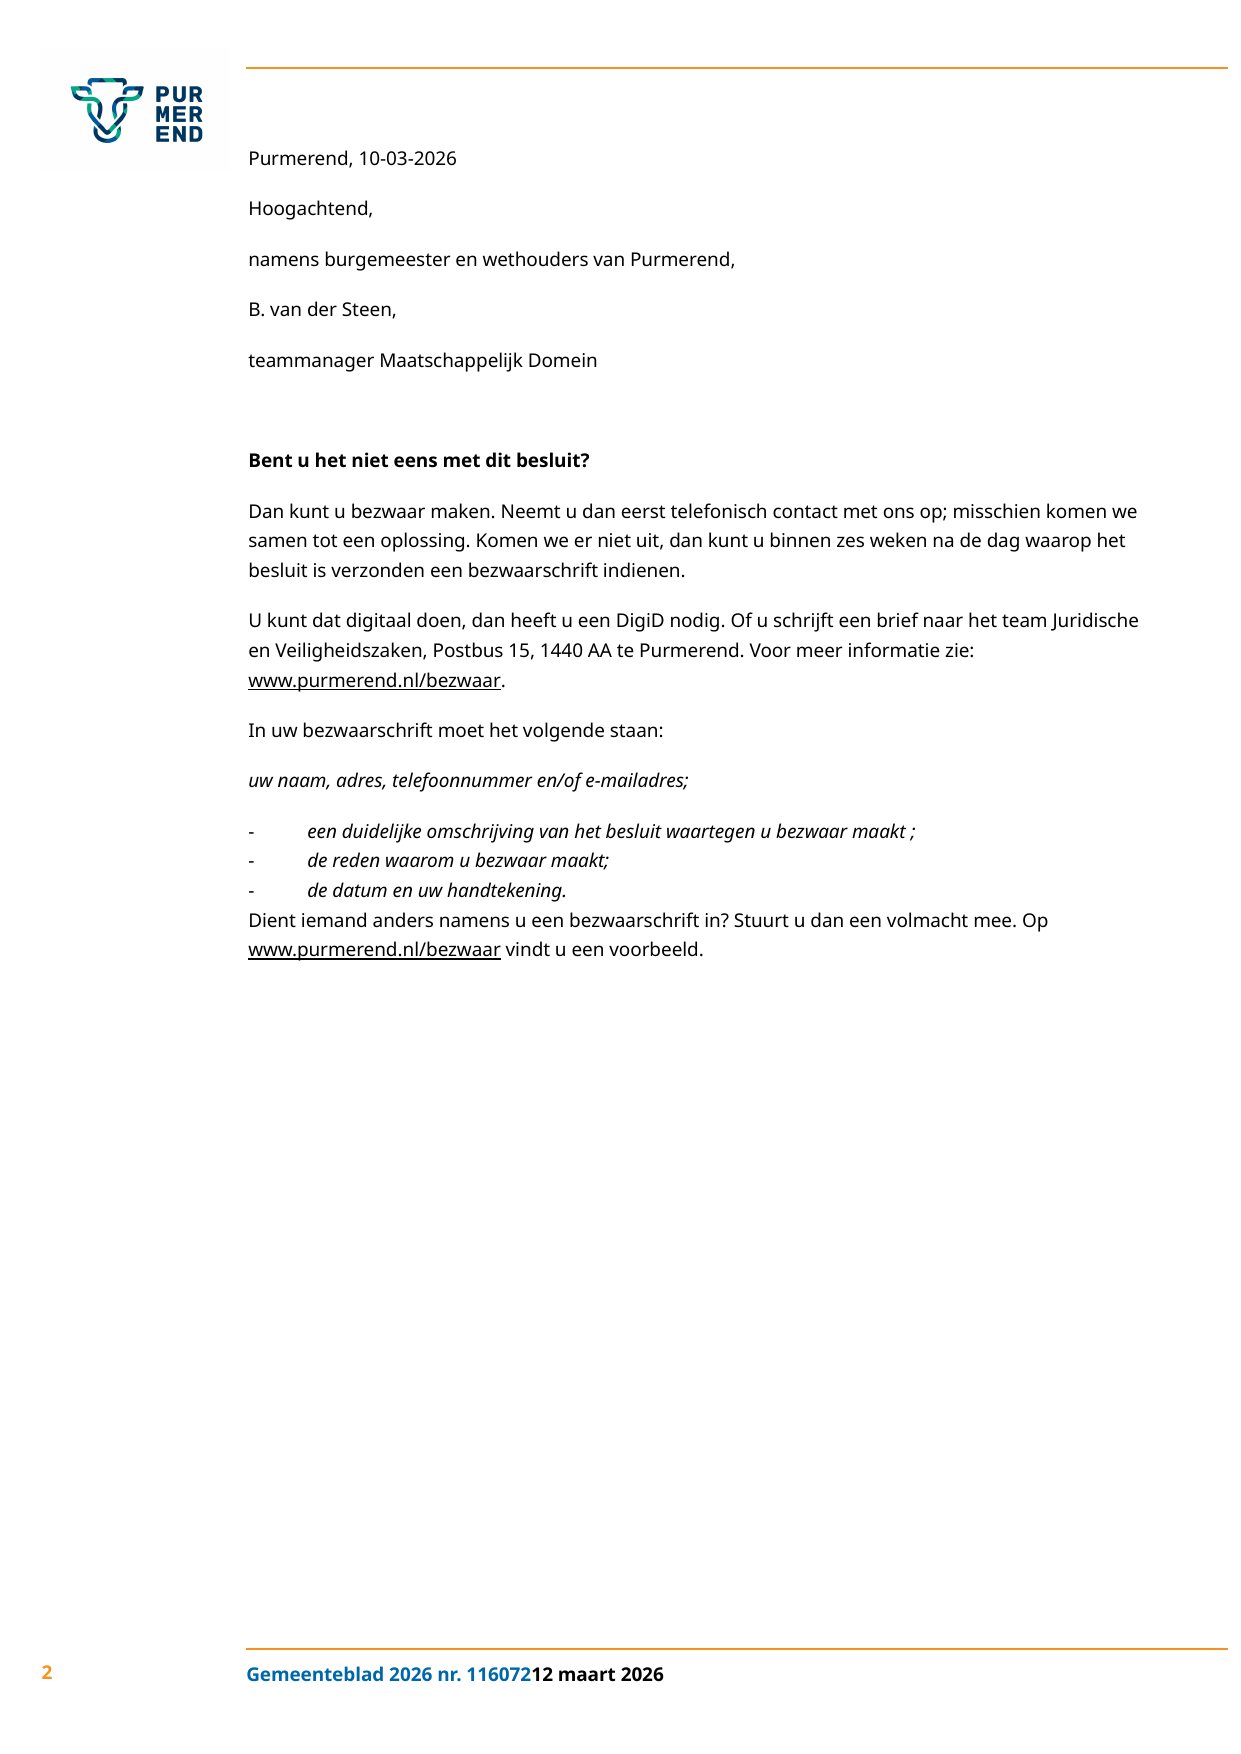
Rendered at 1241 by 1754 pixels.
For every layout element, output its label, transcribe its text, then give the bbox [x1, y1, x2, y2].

list de reden waarom u bezwaar maakt; [248, 848, 1152, 873]
text Bent u het niet eens met dit besluit? [248, 448, 1152, 473]
list een duidelijke omschrijving van het besluit waartegen u bezwaar maakt ; [248, 818, 1152, 844]
text B. van der Steen, [248, 296, 1152, 322]
text Dan kunt u bezwaar maken. Neemt u dan eerst telefonisch contact met ons op; misschien komen we samen tot een oplossing. Komen we er niet uit, dan kunt u binnen zes weken na de dag waarop het besluit is verzonden een bezwaarschrift indienen. [248, 498, 1152, 583]
picture [41, 47, 231, 172]
text namens burgemeester en wethouders van Purmerend, [248, 246, 1152, 272]
text uw naam, adres, telefoonnummer en/of e-mailadres; [248, 768, 1152, 793]
list de datum en uw handtekening. [248, 877, 1152, 903]
text teammanager Maatschappelijk Domein [248, 347, 1152, 373]
text U kunt dat digitaal doen, dan heeft u een DigiD nodig. Of u schrijft een brief naar het team Juridische en Veiligheidszaken, Postbus 15, 1440 AA te Purmerend. Voor meer informatie zie: www.purmerend.nl/bezwaar. [248, 608, 1152, 693]
text Dient iemand anders namens u een bezwaarschrift in? Stuurt u dan een volmacht mee. Op www.purmerend.nl/bezwaar vindt u een voorbeeld. [248, 907, 1152, 962]
text In uw bezwaarschrift moet het volgende staan: [248, 717, 1152, 743]
text Hoogachtend, [248, 196, 1152, 221]
text Purmerend, 10-03-2026 [248, 145, 1152, 171]
